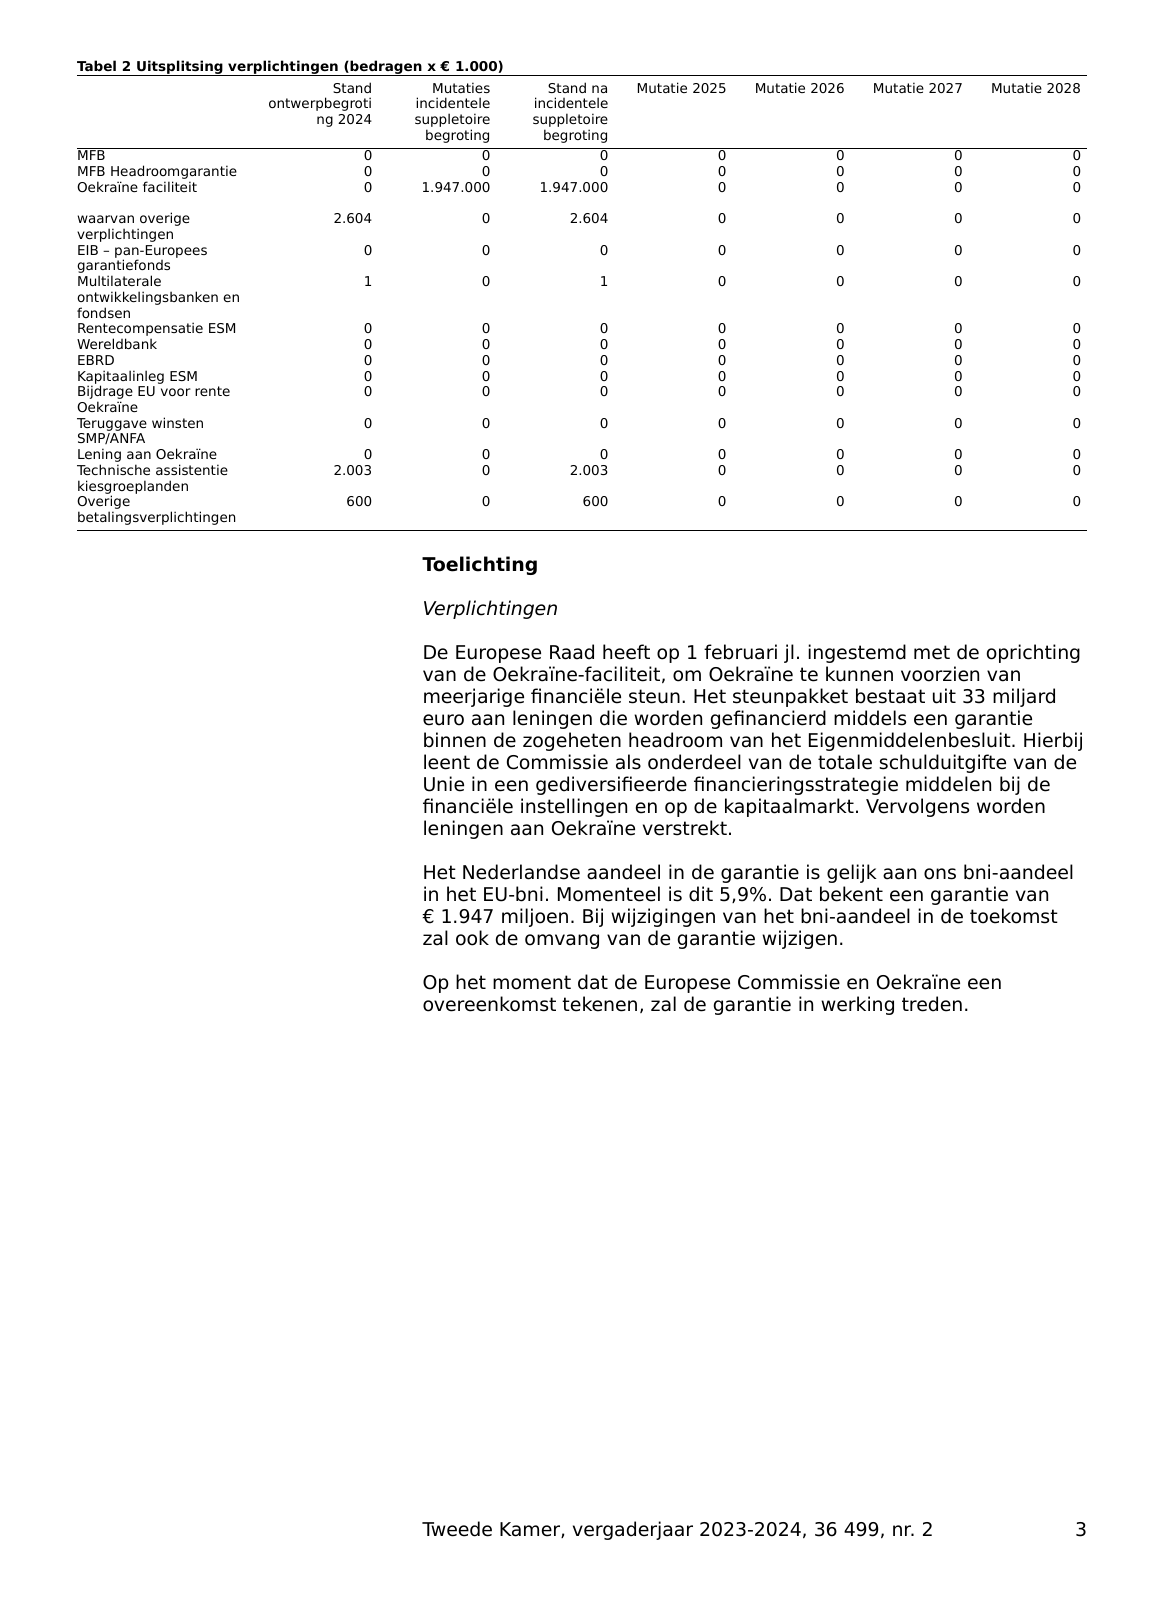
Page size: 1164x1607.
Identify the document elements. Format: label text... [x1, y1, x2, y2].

table_cell 0 [378, 211, 496, 242]
table_cell 0 [260, 416, 378, 447]
subtitle Toelichting [422, 553, 1087, 576]
table_cell 0 [260, 447, 378, 463]
table_cell waarvan overige verplichtingen [77, 211, 260, 242]
table_cell 0 [850, 353, 968, 368]
table_cell 0 [614, 321, 732, 337]
table_cell 1.947.000 [378, 180, 496, 195]
table_cell 0 [732, 164, 850, 179]
text Het Nederlandse aandeel in de garantie is gelijk aan ons bni-aandeel in het EU-bni. Momenteel is dit 5,9%. Dat bekent een garantie van € 1.947 miljoen. Bij wijzigingen van het bni-aandeel in de toekomst zal ook de omvang van de garantie wijzigen. [422, 862, 1087, 950]
table_cell 0 [732, 180, 850, 195]
table_cell Overige betalingsverplichtingen [77, 494, 260, 530]
table_cell 0 [850, 164, 968, 179]
table_header Tabel 2 Uitsplitsing verplichtingen (bedragen x € 1.000) [77, 59, 1087, 75]
table_cell 0 [850, 368, 968, 384]
table_cell 0 [614, 494, 732, 530]
table_cell MFB Headroomgarantie [77, 164, 260, 179]
table_cell 0 [850, 180, 968, 195]
table_cell 0 [496, 321, 614, 337]
table_cell 0 [732, 494, 850, 530]
table_cell 0 [969, 149, 1087, 164]
table_cell 0 [614, 353, 732, 368]
table_cell 0 [260, 180, 378, 195]
table_cell 0 [850, 494, 968, 530]
table_cell 0 [614, 164, 732, 179]
table_cell Stand ontwerpbegroting 2024 [260, 76, 378, 148]
table_cell 0 [496, 149, 614, 164]
table_cell Oekraïne faciliteit [77, 180, 260, 195]
table_cell 1 [260, 274, 378, 321]
table_cell 0 [732, 416, 850, 447]
table_cell Wereldbank [77, 337, 260, 353]
table_cell 0 [850, 274, 968, 321]
table_cell 0 [378, 416, 496, 447]
table_cell 0 [496, 368, 614, 384]
table_cell Technische assistentie kiesgroeplanden [77, 463, 260, 494]
table_cell 0 [378, 447, 496, 463]
table_cell 0 [732, 463, 850, 494]
table_cell 0 [378, 164, 496, 179]
table_cell 0 [969, 463, 1087, 494]
table_cell [77, 195, 260, 211]
table_cell 0 [969, 180, 1087, 195]
table_cell 0 [378, 149, 496, 164]
table_cell [969, 195, 1087, 211]
table_cell 0 [850, 321, 968, 337]
table_cell 0 [732, 337, 850, 353]
table_cell 0 [969, 243, 1087, 274]
table_cell 600 [260, 494, 378, 530]
table_cell 0 [378, 384, 496, 416]
table_cell Mutaties incidentele suppletoire begroting [378, 76, 496, 148]
table_cell 0 [260, 384, 378, 416]
table_cell Kapitaalinleg ESM [77, 368, 260, 384]
table_cell 0 [378, 368, 496, 384]
table_cell 0 [378, 321, 496, 337]
table_cell 0 [378, 337, 496, 353]
table_cell 0 [260, 243, 378, 274]
table_cell 0 [614, 274, 732, 321]
table_cell 1 [496, 274, 614, 321]
table_cell 0 [614, 368, 732, 384]
table_cell [850, 195, 968, 211]
table_cell [732, 195, 850, 211]
table_cell 0 [614, 463, 732, 494]
table_cell 2.604 [260, 211, 378, 242]
table_cell EIB – pan-Europees garantiefonds [77, 243, 260, 274]
table_cell 0 [260, 149, 378, 164]
table_cell 0 [969, 447, 1087, 463]
table_cell 0 [969, 353, 1087, 368]
table_cell 2.003 [496, 463, 614, 494]
table_cell [378, 195, 496, 211]
text Op het moment dat de Europese Commissie en Oekraïne een overeenkomst tekenen, zal de garantie in werking treden. [422, 972, 1087, 1016]
table_cell [614, 195, 732, 211]
table_cell 0 [614, 180, 732, 195]
table_cell 0 [496, 243, 614, 274]
text De Europese Raad heeft op 1 februari jl. ingestemd met de oprichting van de Oekraïne-faciliteit, om Oekraïne te kunnen voorzien van meerjarige financiële steun. Het steunpakket bestaat uit 33 miljard euro aan leningen die worden gefinancierd middels een garantie binnen de zogeheten headroom van het Eigenmiddelenbesluit. Hierbij leent de Commissie als onderdeel van de totale schulduitgifte van de Unie in een gediversifieerde financieringsstrategie middelen bij de financiële instellingen en op de kapitaalmarkt. Vervolgens worden leningen aan Oekraïne verstrekt. [422, 642, 1087, 840]
table_cell 0 [969, 274, 1087, 321]
table_cell 0 [378, 274, 496, 321]
table_cell [496, 195, 614, 211]
table_cell 0 [614, 384, 732, 416]
table_cell 0 [850, 384, 968, 416]
table_cell 0 [969, 384, 1087, 416]
table_cell 0 [850, 463, 968, 494]
table_cell 0 [850, 447, 968, 463]
table_cell 0 [496, 384, 614, 416]
table_cell 0 [496, 416, 614, 447]
table_cell 0 [614, 416, 732, 447]
table_cell 0 [732, 211, 850, 242]
table_cell 0 [378, 243, 496, 274]
table_cell 1.947.000 [496, 180, 614, 195]
table_cell Mutatie 2026 [732, 76, 850, 148]
table_cell 0 [850, 243, 968, 274]
table_cell 0 [732, 149, 850, 164]
table_cell 0 [260, 321, 378, 337]
table_cell 2.003 [260, 463, 378, 494]
table_cell 0 [732, 368, 850, 384]
table_cell 0 [850, 211, 968, 242]
table_cell 0 [496, 337, 614, 353]
table_cell 0 [969, 494, 1087, 530]
table_cell 0 [260, 368, 378, 384]
table_cell Stand na incidentele suppletoire begroting [496, 76, 614, 148]
table_cell Mutatie 2027 [850, 76, 968, 148]
table_cell 0 [614, 211, 732, 242]
table_cell [260, 195, 378, 211]
table_cell 0 [732, 274, 850, 321]
table_cell 0 [969, 321, 1087, 337]
table_cell 0 [614, 243, 732, 274]
table_cell 0 [260, 337, 378, 353]
table_cell Teruggave winsten SMP/ANFA [77, 416, 260, 447]
table_cell 2.604 [496, 211, 614, 242]
table_cell 0 [260, 353, 378, 368]
table_cell 0 [614, 337, 732, 353]
subtitle Verplichtingen [422, 598, 1087, 620]
table_cell Rentecompensatie ESM [77, 321, 260, 337]
table_cell Multilaterale ontwikkelingsbanken en fondsen [77, 274, 260, 321]
table_cell 0 [969, 368, 1087, 384]
table_cell 0 [732, 243, 850, 274]
table_cell 0 [969, 211, 1087, 242]
table_cell 0 [378, 353, 496, 368]
table_cell Mutatie 2025 [614, 76, 732, 148]
table_cell 0 [969, 164, 1087, 179]
table_cell 0 [614, 447, 732, 463]
table_cell 0 [732, 384, 850, 416]
table_cell 0 [614, 149, 732, 164]
table_cell 0 [732, 321, 850, 337]
table_cell EBRD [77, 353, 260, 368]
table_cell 0 [732, 353, 850, 368]
table_cell 0 [378, 463, 496, 494]
table_cell [77, 76, 260, 148]
table_cell 0 [732, 447, 850, 463]
table_cell 0 [850, 337, 968, 353]
table_cell MFB [77, 149, 260, 164]
table_cell Bijdrage EU voor rente Oekraïne [77, 384, 260, 416]
table_cell 0 [969, 416, 1087, 447]
table_cell 0 [969, 337, 1087, 353]
table_cell 0 [850, 149, 968, 164]
table_cell 0 [496, 164, 614, 179]
table_cell 0 [850, 416, 968, 447]
table_cell Lening aan Oekraïne [77, 447, 260, 463]
table_cell Mutatie 2028 [969, 76, 1087, 148]
table_cell 0 [496, 447, 614, 463]
table_cell 0 [378, 494, 496, 530]
table_cell 0 [496, 353, 614, 368]
table_cell 600 [496, 494, 614, 530]
table_cell 0 [260, 164, 378, 179]
